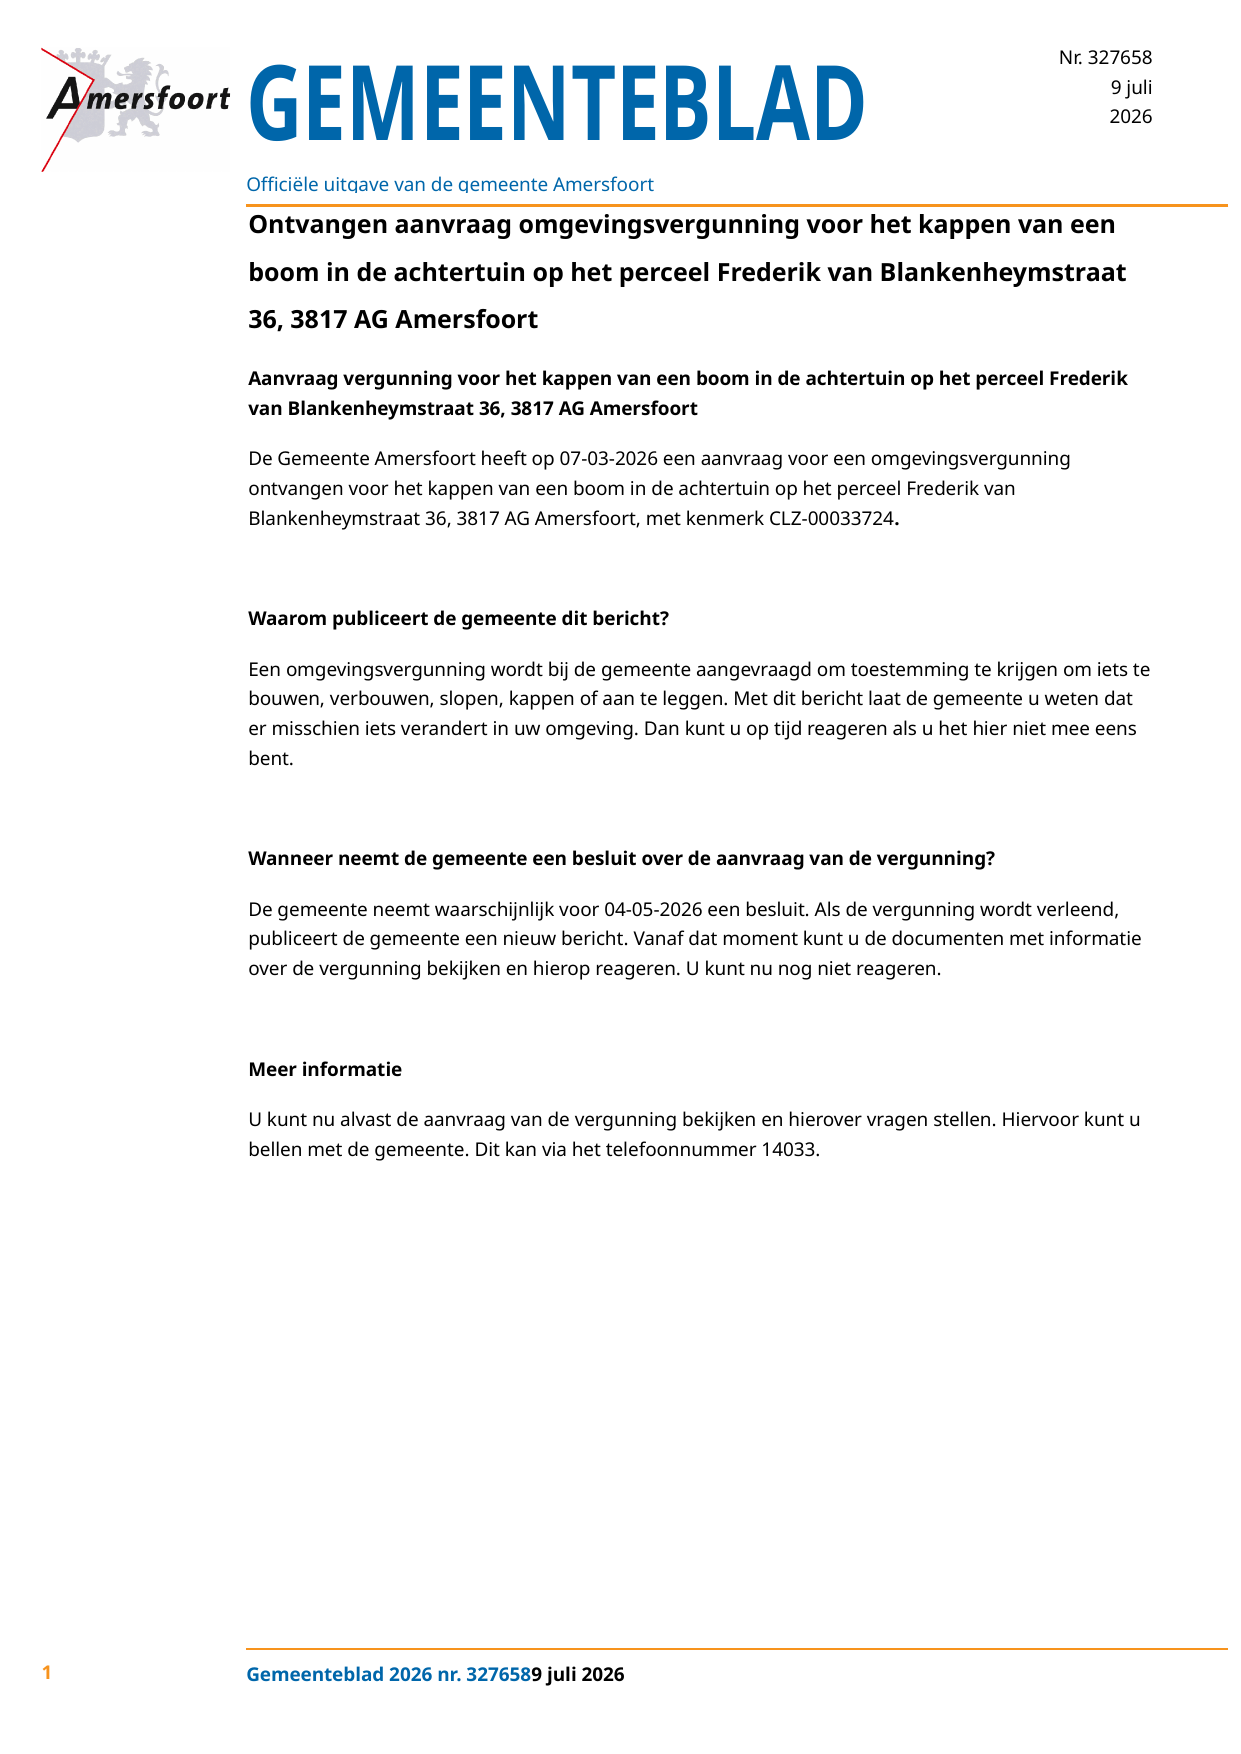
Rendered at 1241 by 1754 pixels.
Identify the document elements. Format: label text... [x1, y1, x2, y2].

text Wanneer neemt de gemeente een besluit over de aanvraag van de vergunning? [248, 846, 1152, 871]
text De Gemeente Amersfoort heeft op 07-03-2026 een aanvraag voor een omgevingsvergunning ontvangen voor het kappen van een boom in de achtertuin op het perceel Frederik van Blankenheymstraat 36, 3817 AG Amersfoort, met kenmerk CLZ-00033724. [248, 446, 1152, 530]
text Meer informatie [248, 1056, 1152, 1082]
text U kunt nu alvast de aanvraag van de vergunning bekijken en hierover vragen stellen. Hiervoor kunt u bellen met de gemeente. Dit kan via het telefoonnummer 14033. [248, 1106, 1152, 1162]
text Aanvraag vergunning voor het kappen van een boom in de achtertuin op het perceel Frederik van Blankenheymstraat 36, 3817 AG Amersfoort [248, 366, 1152, 421]
text Ontvangen aanvraag omgevingsvergunning voor het kappen van een boom in de achtertuin op het perceel Frederik van Blankenheymstraat 36, 3817 AG Amersfoort [248, 207, 1152, 336]
picture [41, 47, 231, 172]
text Een omgevingsvergunning wordt bij de gemeente aangevraagd om toestemming te krijgen om iets te bouwen, verbouwen, slopen, kappen of aan te leggen. Met dit bericht laat de gemeente u weten dat er misschien iets verandert in uw omgeving. Dan kunt u op tijd reageren als u het hier niet mee eens bent. [248, 656, 1152, 770]
text Waarom publiceert de gemeente dit bericht? [248, 606, 1152, 631]
text De gemeente neemt waarschijnlijk voor 04-05-2026 een besluit. Als de vergunning wordt verleend, publiceert de gemeente een nieuw bericht. Vanaf dat moment kunt u de documenten met informatie over de vergunning bekijken en hierop reageren. U kunt nu nog niet reageren. [248, 896, 1152, 981]
